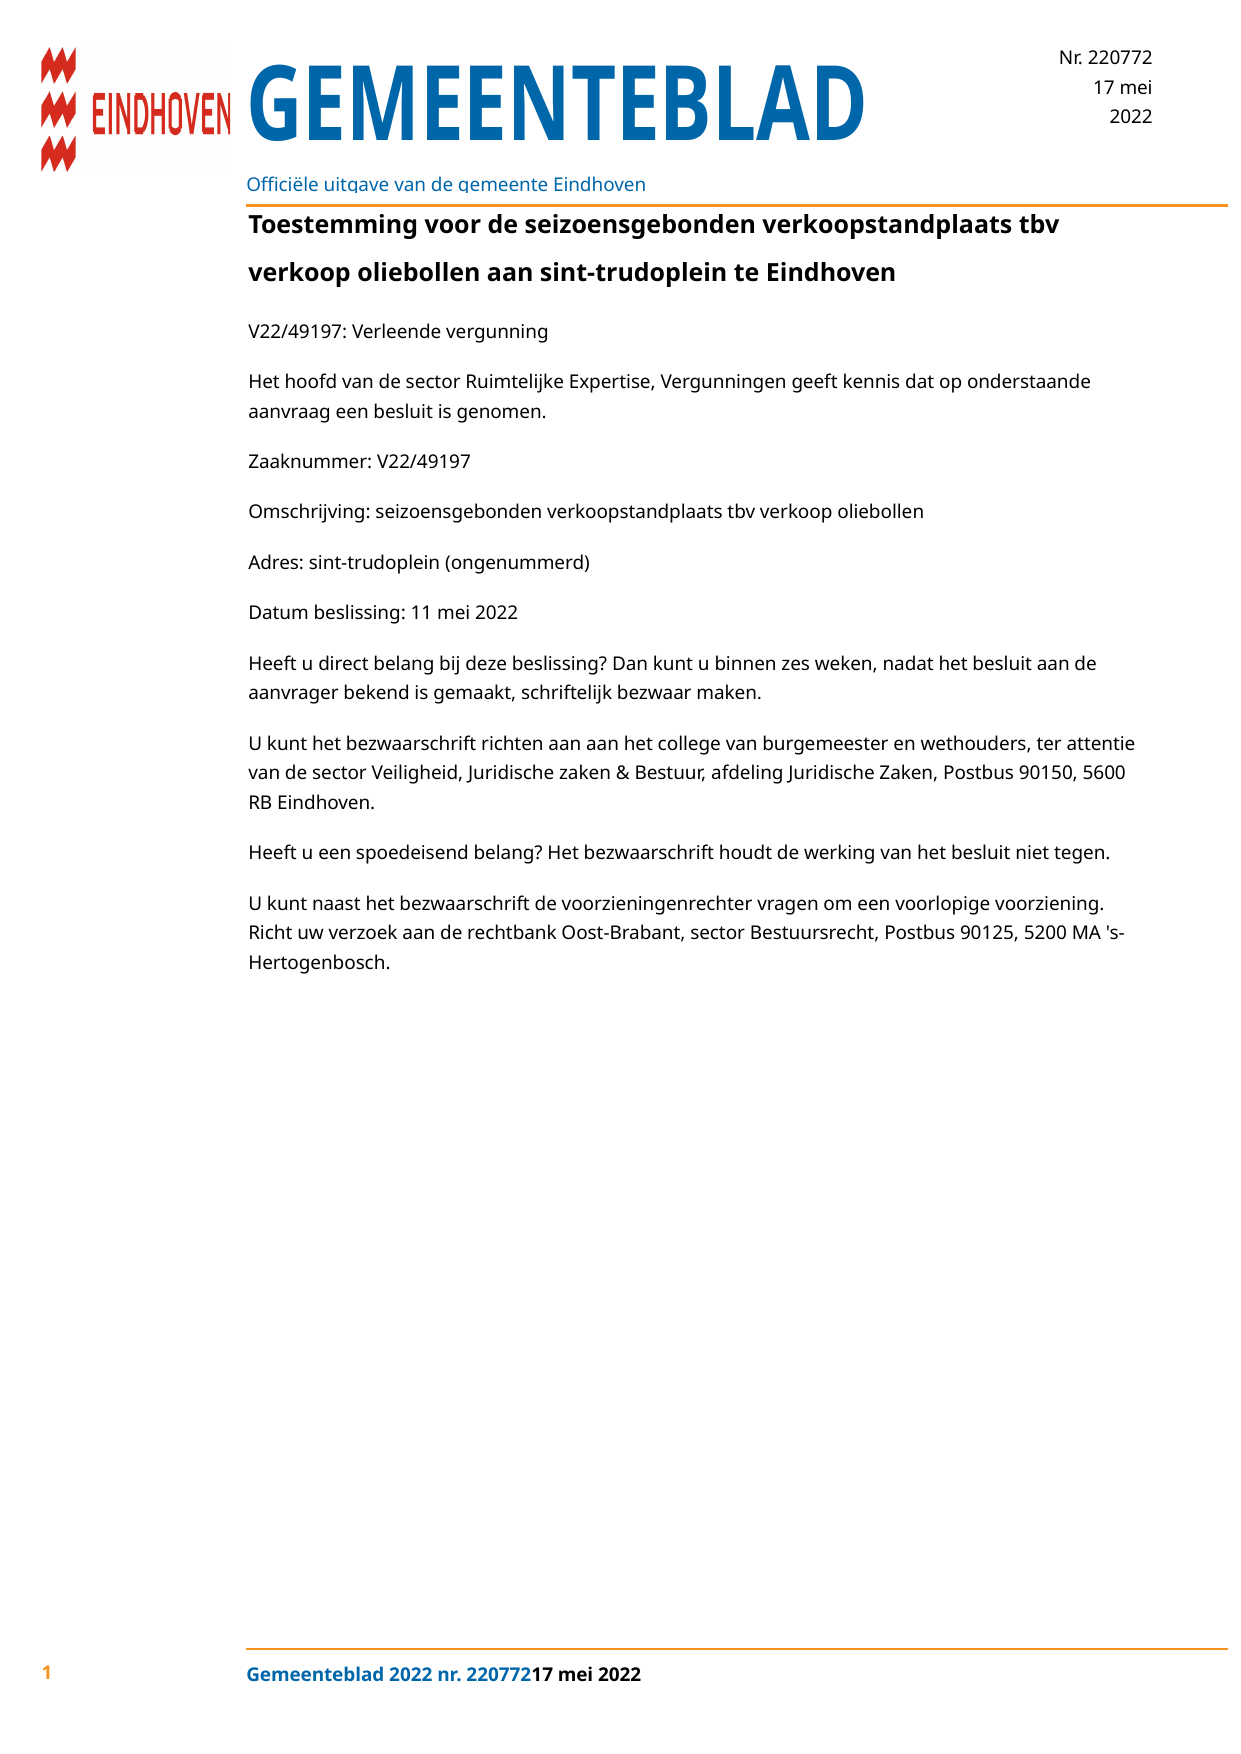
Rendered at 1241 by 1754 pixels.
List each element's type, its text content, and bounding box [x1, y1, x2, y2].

text U kunt naast het bezwaarschrift de voorzieningenrechter vragen om een voorlopige voorziening. Richt uw verzoek aan de rechtbank Oost-Brabant, sector Bestuursrecht, Postbus 90125, 5200 MA 's-Hertogenbosch. [248, 890, 1152, 975]
text Heeft u direct belang bij deze beslissing? Dan kunt u binnen zes weken, nadat het besluit aan de aanvrager bekend is gemaakt, schriftelijk bezwaar maken. [248, 650, 1152, 705]
text U kunt het bezwaarschrift richten aan aan het college van burgemeester en wethouders, ter attentie van de sector Veiligheid, Juridische zaken & Bestuur, afdeling Juridische Zaken, Postbus 90150, 5600 RB Eindhoven. [248, 730, 1152, 815]
text Het hoofd van de sector Ruimtelijke Expertise, Vergunningen geeft kennis dat op onderstaande aanvraag een besluit is genomen. [248, 368, 1152, 424]
text Datum beslissing: 11 mei 2022 [248, 599, 1152, 625]
text V22/49197: Verleende vergunning [248, 318, 1152, 344]
picture [41, 47, 231, 172]
text Heeft u een spoedeisend belang? Het bezwaarschrift houdt de werking van het besluit niet tegen. [248, 839, 1152, 865]
text Toestemming voor de seizoensgebonden verkoopstandplaats tbv verkoop oliebollen aan sint-trudoplein te Eindhoven [248, 207, 1152, 288]
text Omschrijving: seizoensgebonden verkoopstandplaats tbv verkoop oliebollen [248, 499, 1152, 524]
text Adres: sint-trudoplein (ongenummerd) [248, 549, 1152, 575]
text Zaaknummer: V22/49197 [248, 448, 1152, 474]
